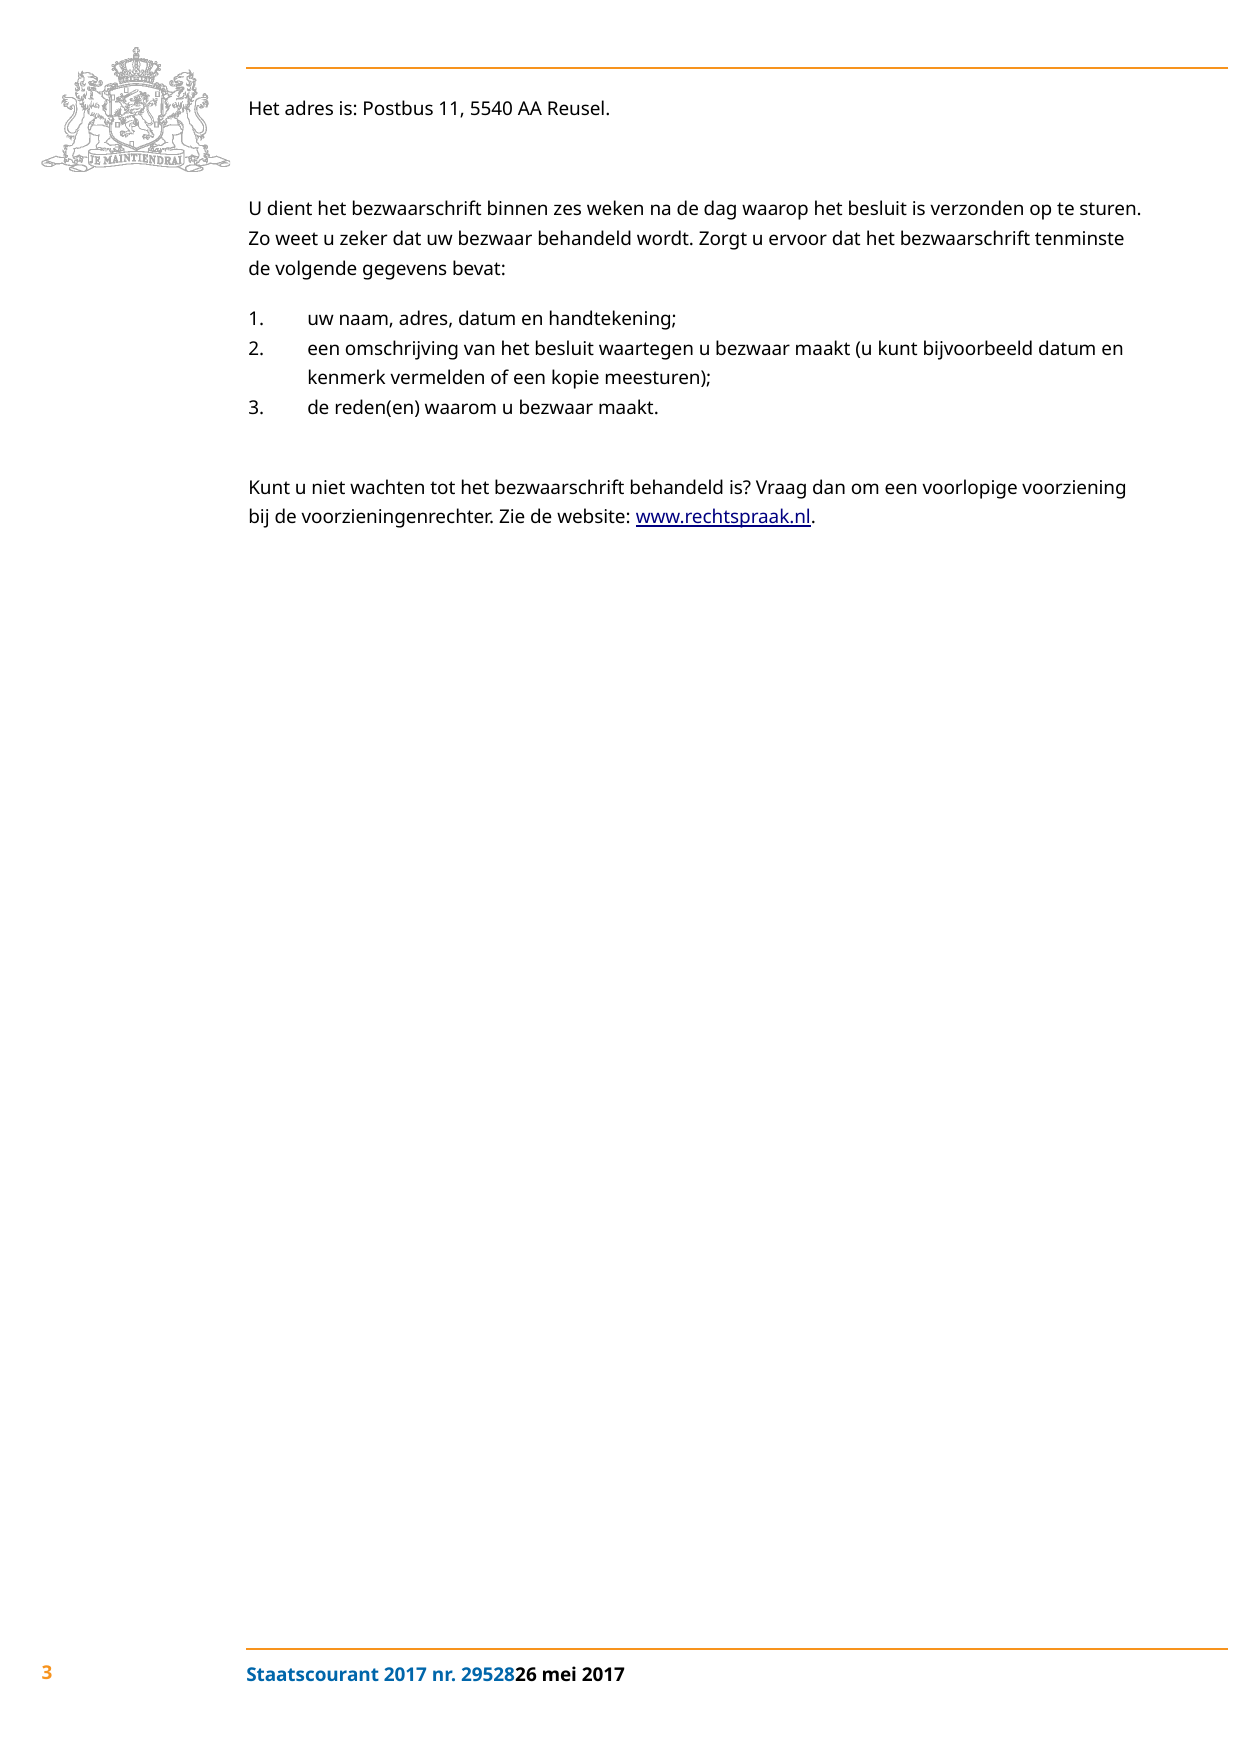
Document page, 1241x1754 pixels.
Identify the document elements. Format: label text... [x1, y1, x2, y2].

list uw naam, adres, datum en handtekening; [248, 305, 1152, 331]
text Kunt u niet wachten tot het bezwaarschrift behandeld is? Vraag dan om een voorlopige voorziening bij de voorzieningenrechter. Zie de website: www.rechtspraak.nl. [248, 474, 1152, 529]
list de reden(en) waarom u bezwaar maakt. [248, 394, 1152, 420]
list een omschrijving van het besluit waartegen u bezwaar maakt (u kunt bijvoorbeeld datum en kenmerk vermelden of een kopie meesturen); [248, 335, 1152, 390]
picture [41, 47, 231, 172]
text U dient het bezwaarschrift binnen zes weken na de dag waarop het besluit is verzonden op te sturen. Zo weet u zeker dat uw bezwaar behandeld wordt. Zorgt u ervoor dat het bezwaarschrift tenminste de volgende gegevens bevat: [248, 196, 1152, 281]
text Het adres is: Postbus 11, 5540 AA Reusel. [248, 95, 1152, 121]
